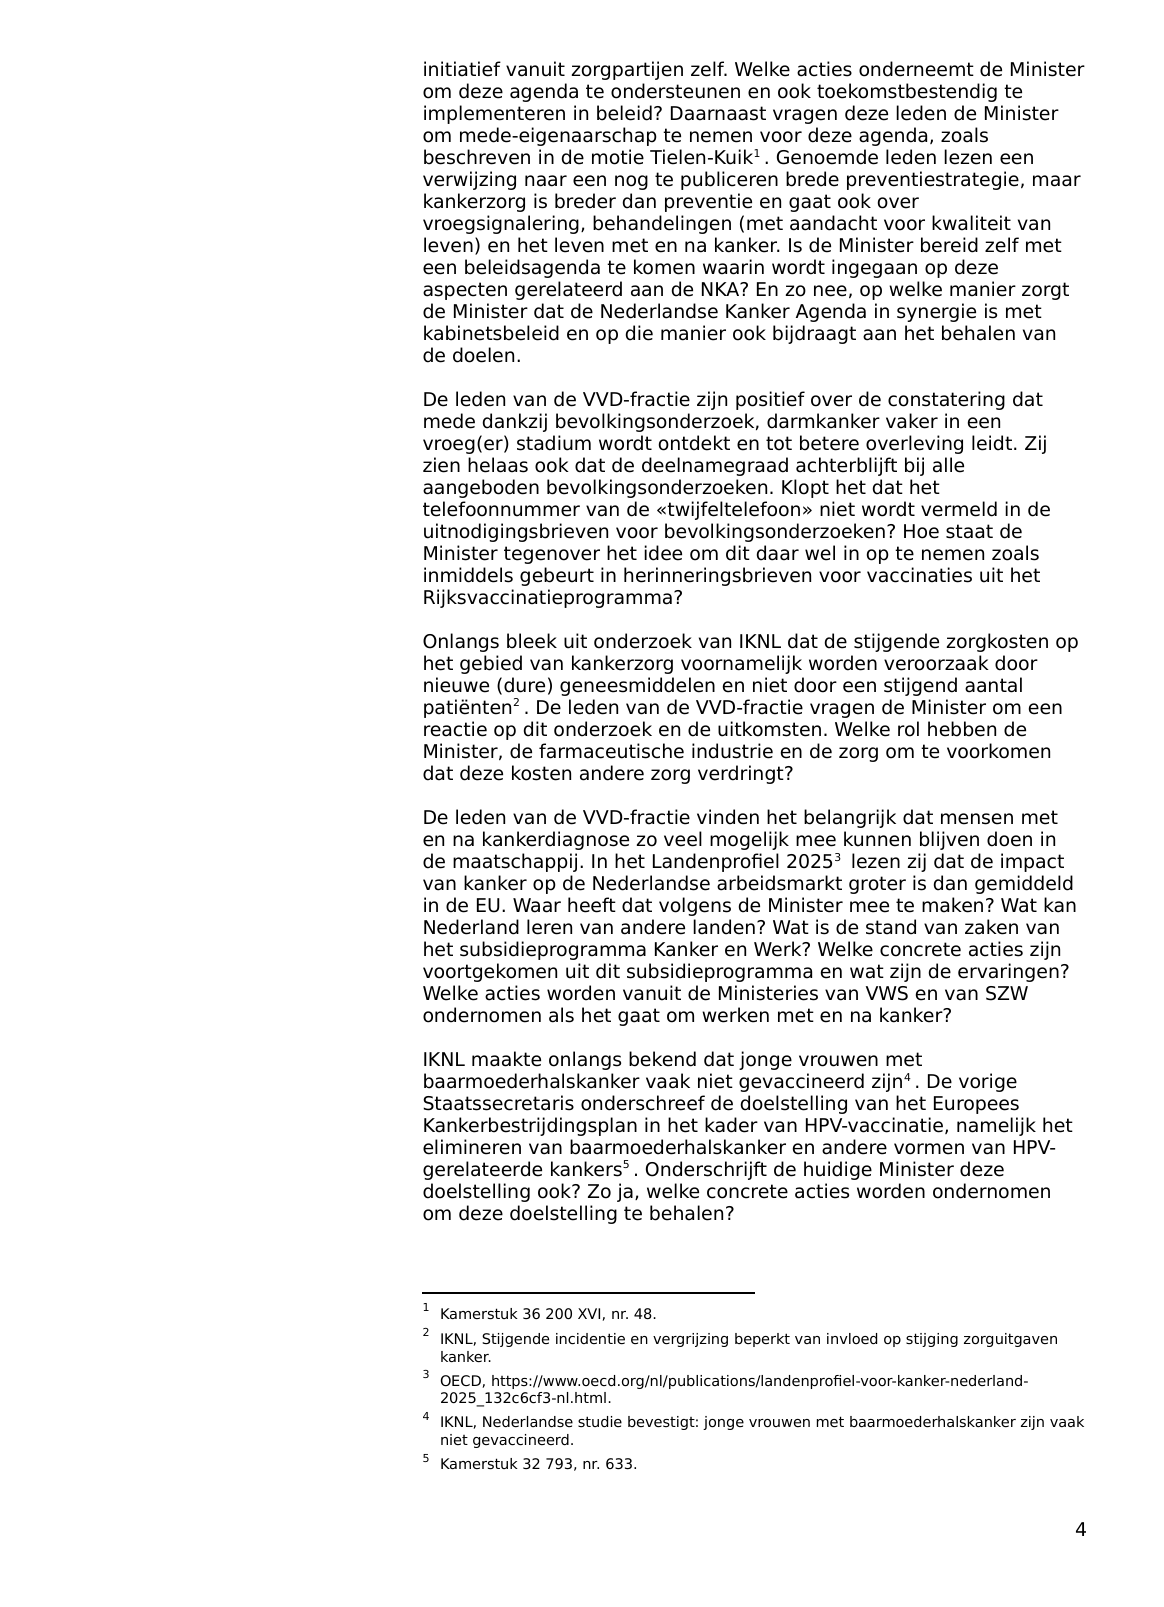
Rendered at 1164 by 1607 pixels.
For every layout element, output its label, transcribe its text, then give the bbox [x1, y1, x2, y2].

text Kamerstuk 36 200 XVI, nr. 48. [422, 1302, 1087, 1324]
text IKNL, Nederlandse studie bevestigt: jonge vrouwen met baarmoederhalskanker zijn vaak niet gevaccineerd. [422, 1410, 1087, 1449]
text De leden van de VVD-fractie zijn positief over de constatering dat mede dankzij bevolkingsonderzoek, darmkanker vaker in een vroeg(er) stadium wordt ontdekt en tot betere overleving leidt. Zij zien helaas ook dat de deelnamegraad achterblijft bij alle aangeboden bevolkingsonderzoeken. Klopt het dat het telefoonnummer van de «twijfeltelefoon» niet wordt vermeld in de uitnodigingsbrieven voor bevolkingsonderzoeken? Hoe staat de Minister tegenover het idee om dit daar wel in op te nemen zoals inmiddels gebeurt in herinneringsbrieven voor vaccinaties uit het Rijksvaccinatieprogramma? [422, 389, 1087, 609]
text De leden van de VVD-fractie vinden het belangrijk dat mensen met en na kankerdiagnose zo veel mogelijk mee kunnen blijven doen in de maatschappij. In het Landenprofiel 2025 lezen zij dat de impact van kanker op de Nederlandse arbeidsmarkt groter is dan gemiddeld in de EU. Waar heeft dat volgens de Minister mee te maken? Wat kan Nederland leren van andere landen? Wat is de stand van zaken van het subsidieprogramma Kanker en Werk? Welke concrete acties zijn voortgekomen uit dit subsidieprogramma en wat zijn de ervaringen? Welke acties worden vanuit de Ministeries van VWS en van SZW ondernomen als het gaat om werken met en na kanker? [422, 807, 1087, 1027]
text OECD, https://www.oecd.org/nl/publications/landenprofiel-voor-kanker-nederland-2025_132c6cf3-nl.html. [422, 1368, 1087, 1407]
text IKNL maakte onlangs bekend dat jonge vrouwen met baarmoederhalskanker vaak niet gevaccineerd zijn. De vorige Staatssecretaris onderschreef de doelstelling van het Europees Kankerbestrijdingsplan in het kader van HPV-vaccinatie, namelijk het elimineren van baarmoederhalskanker en andere vormen van HPV-gerelateerde kankers. Onderschrijft de huidige Minister deze doelstelling ook? Zo ja, welke concrete acties worden ondernomen om deze doelstelling te behalen? [422, 1049, 1087, 1225]
text Kamerstuk 32 793, nr. 633. [422, 1452, 1087, 1474]
text Onlangs bleek uit onderzoek van IKNL dat de stijgende zorgkosten op het gebied van kankerzorg voornamelijk worden veroorzaak door nieuwe (dure) geneesmiddelen en niet door een stijgend aantal patiënten. De leden van de VVD-fractie vragen de Minister om een reactie op dit onderzoek en de uitkomsten. Welke rol hebben de Minister, de farmaceutische industrie en de zorg om te voorkomen dat deze kosten andere zorg verdringt? [422, 631, 1087, 785]
text initiatief vanuit zorgpartijen zelf. Welke acties onderneemt de Minister om deze agenda te ondersteunen en ook toekomstbestendig te implementeren in beleid? Daarnaast vragen deze leden de Minister om mede-eigenaarschap te nemen voor deze agenda, zoals beschreven in de motie Tielen-Kuik. Genoemde leden lezen een verwijzing naar een nog te publiceren brede preventiestrategie, maar kankerzorg is breder dan preventie en gaat ook over vroegsignalering, behandelingen (met aandacht voor kwaliteit van leven) en het leven met en na kanker. Is de Minister bereid zelf met een beleidsagenda te komen waarin wordt ingegaan op deze aspecten gerelateerd aan de NKA? En zo nee, op welke manier zorgt de Minister dat de Nederlandse Kanker Agenda in synergie is met kabinetsbeleid en op die manier ook bijdraagt aan het behalen van de doelen. [422, 59, 1087, 367]
text IKNL, Stijgende incidentie en vergrijzing beperkt van invloed op stijging zorguitgaven kanker. [422, 1327, 1087, 1366]
